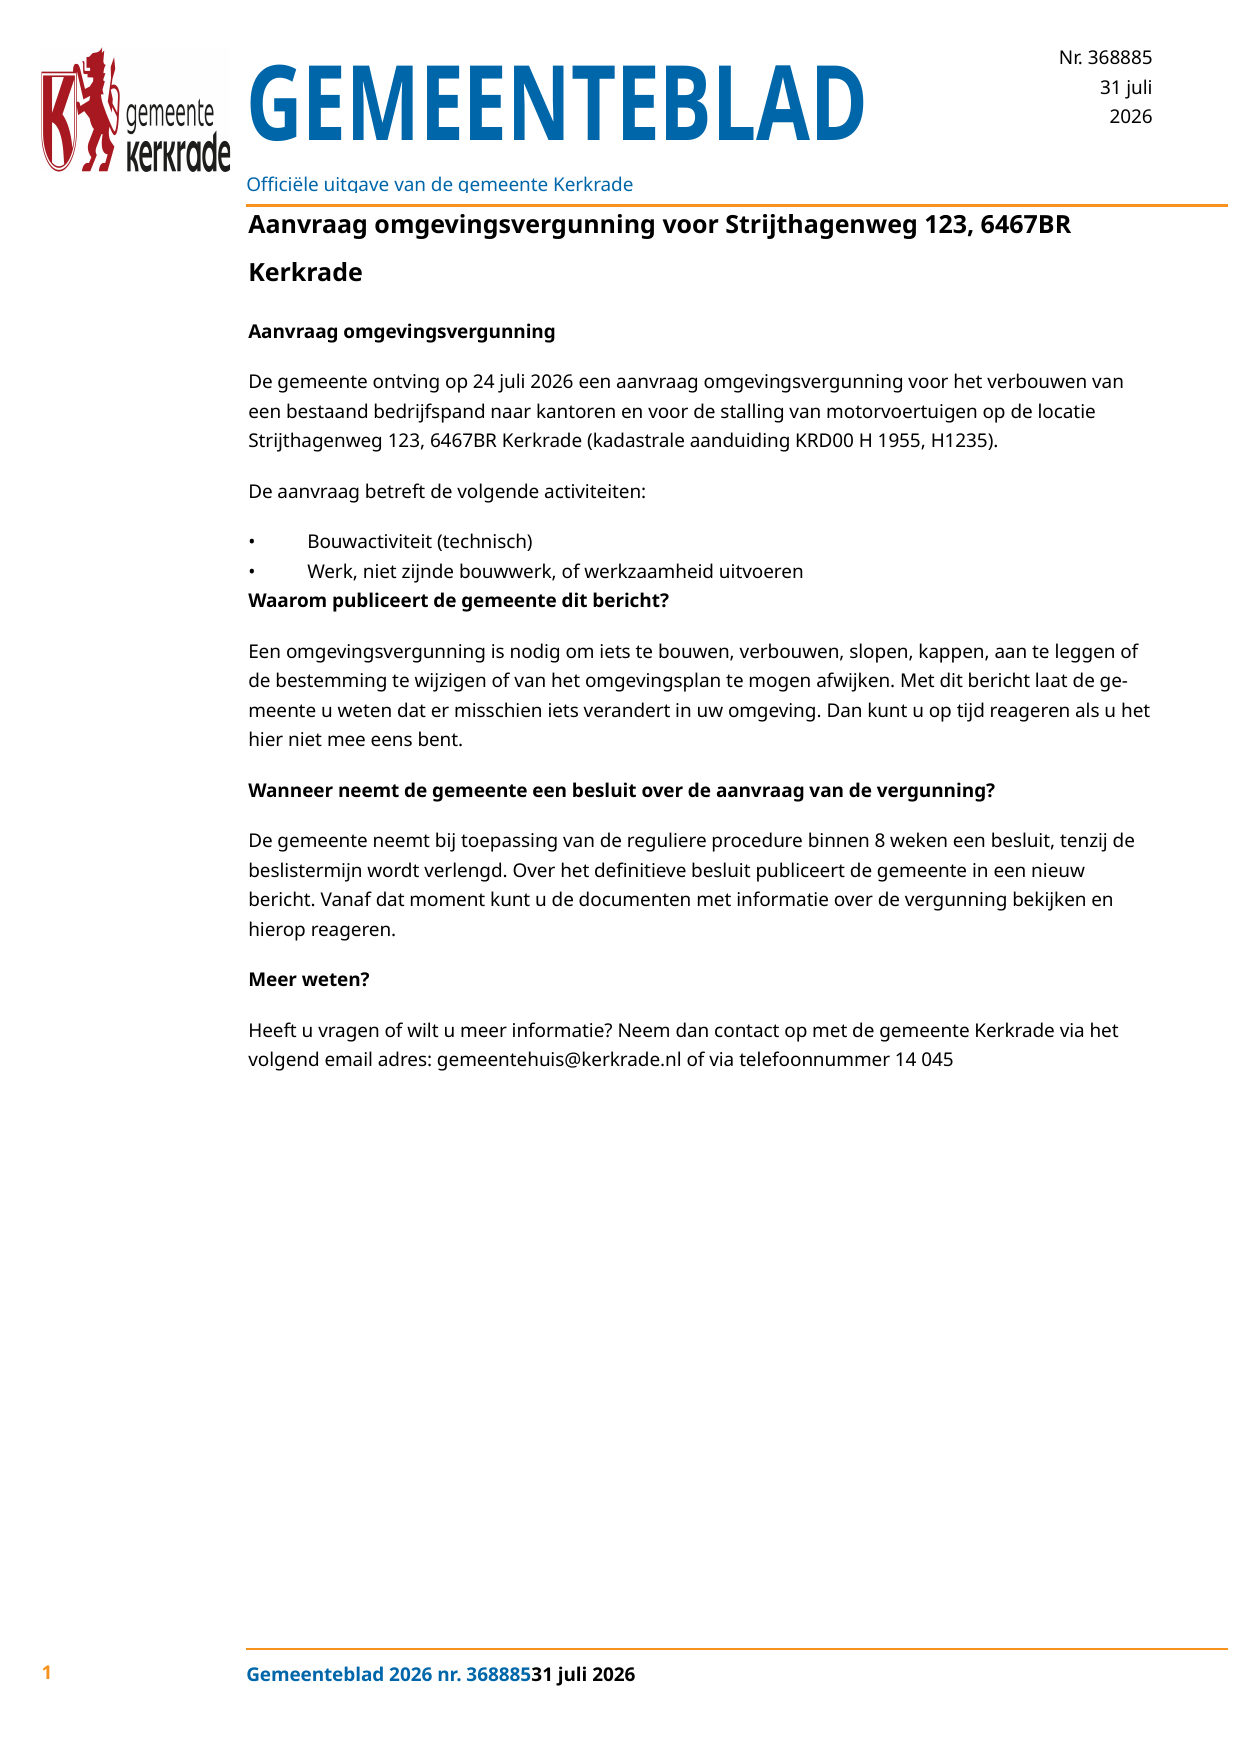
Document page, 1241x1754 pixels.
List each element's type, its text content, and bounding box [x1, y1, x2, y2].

text Een omgevingsvergunning is nodig om iets te bouwen, verbouwen, slopen, kappen, aan te leggen of de bestemming te wijzigen of van het omgevingsplan te mogen afwijken. Met dit bericht laat de ge- meente u weten dat er misschien iets verandert in uw omgeving. Dan kunt u op tijd reageren als u het hier niet mee eens bent. [248, 638, 1152, 752]
text Wanneer neemt de gemeente een besluit over de aanvraag van de vergunning? [248, 777, 1152, 803]
list Werk, niet zijnde bouwwerk, of werkzaamheid uitvoeren [248, 558, 1152, 584]
text Aanvraag omgevingsvergunning [248, 318, 1152, 344]
text Meer weten? [248, 967, 1152, 992]
list Bouwactiviteit (technisch) [248, 528, 1152, 554]
text Aanvraag omgevingsvergunning voor Strijthagenweg 123, 6467BR Kerkrade [248, 207, 1152, 288]
text De gemeente ontving op 24 juli 2026 een aanvraag omgevingsvergunning voor het verbouwen van een bestaand bedrijfspand naar kantoren en voor de stalling van motorvoertuigen op de locatie Strijthagenweg 123, 6467BR Kerkrade (kadastrale aanduiding KRD00 H 1955, H1235). [248, 368, 1152, 453]
text Heeft u vragen of wilt u meer informatie? Neem dan contact op met de gemeente Kerkrade via het volgend email adres: gemeentehuis@kerkrade.nl of via telefoonnummer 14 045 [248, 1017, 1152, 1072]
picture [41, 47, 231, 172]
text Waarom publiceert de gemeente dit bericht? [248, 587, 1152, 613]
text De gemeente neemt bij toepassing van de reguliere procedure binnen 8 weken een besluit, tenzij de beslistermijn wordt verlengd. Over het definitieve besluit publiceert de gemeente in een nieuw bericht. Vanaf dat moment kunt u de documenten met informatie over de vergunning bekijken en hierop reageren. [248, 827, 1152, 942]
text De aanvraag betreft de volgende activiteiten: [248, 478, 1152, 504]
